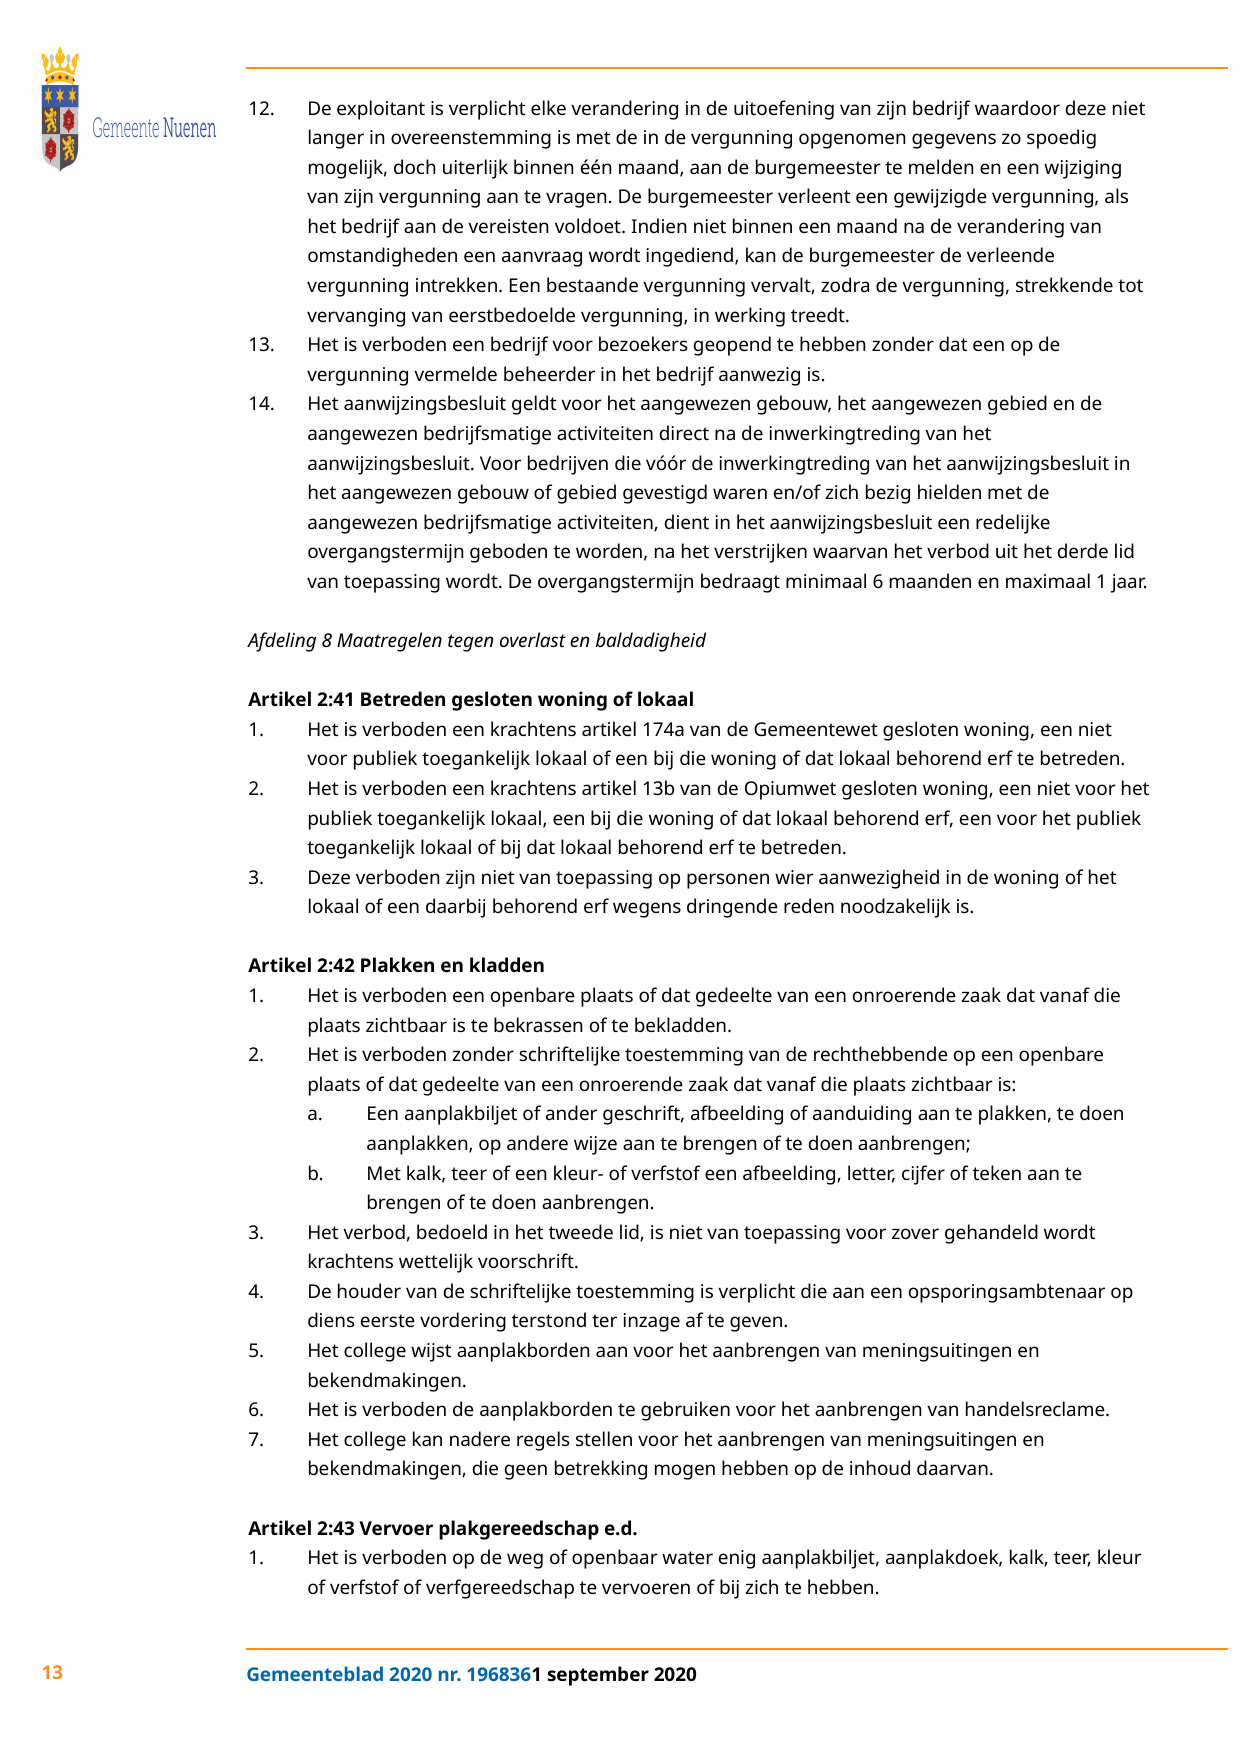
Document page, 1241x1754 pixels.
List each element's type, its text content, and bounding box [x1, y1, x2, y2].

list Het college kan nadere regels stellen voor het aanbrengen van meningsuitingen en bekendmakingen, die geen betrekking mogen hebben op de inhoud daarvan. [248, 1426, 1152, 1481]
list Het is verboden op de weg of openbaar water enig aanplakbiljet, aanplakdoek, kalk, teer, kleur of verfstof of verfgereedschap te vervoeren of bij zich te hebben. [248, 1544, 1152, 1600]
list Het is verboden een krachtens artikel 174a van de Gemeentewet gesloten woning, een niet voor publiek toegankelijk lokaal of een bij die woning of dat lokaal behorend erf te betreden. [248, 716, 1152, 771]
picture [41, 47, 231, 172]
list Het verbod, bedoeld in het tweede lid, is niet van toepassing voor zover gehandeld wordt krachtens wettelijk voorschrift. [248, 1219, 1152, 1274]
list Het aanwijzingsbesluit geldt voor het aangewezen gebouw, het aangewezen gebied en de aangewezen bedrijfsmatige activiteiten direct na de inwerkingtreding van het aanwijzingsbesluit. Voor bedrijven die vóór de inwerkingtreding van het aanwijzingsbesluit in het aangewezen gebouw of gebied gevestigd waren en/of zich bezig hielden met de aangewezen bedrijfsmatige activiteiten, dient in het aanwijzingsbesluit een redelijke overgangstermijn geboden te worden, na het verstrijken waarvan het verbod uit het derde lid van toepassing wordt. De overgangstermijn bedraagt minimaal 6 maanden en maximaal 1 jaar. [248, 391, 1152, 594]
list Het is verboden een openbare plaats of dat gedeelte van een onroerende zaak dat vanaf die plaats zichtbaar is te bekrassen of te bekladden. [248, 982, 1152, 1038]
list De houder van de schriftelijke toestemming is verplicht die aan een opsporingsambtenaar op diens eerste vordering terstond ter inzage af te geven. [248, 1278, 1152, 1333]
list Het is verboden zonder schriftelijke toestemming van de rechthebbende op een openbare plaats of dat gedeelte van een onroerende zaak dat vanaf die plaats zichtbaar is: [248, 1041, 1152, 1097]
list Het college wijst aanplakborden aan voor het aanbrengen van meningsuitingen en bekendmakingen. [248, 1337, 1152, 1393]
list Het is verboden een bedrijf voor bezoekers geopend te hebben zonder dat een op de vergunning vermelde beheerder in het bedrijf aanwezig is. [248, 331, 1152, 387]
list Het is verboden de aanplakborden te gebruiken voor het aanbrengen van handelsreclame. [248, 1396, 1152, 1422]
list Met kalk, teer of een kleur- of verfstof een afbeelding, letter, cijfer of teken aan te brengen of te doen aanbrengen. [307, 1160, 1152, 1215]
list Een aanplakbiljet of ander geschrift, afbeelding of aanduiding aan te plakken, te doen aanplakken, op andere wijze aan te brengen of te doen aanbrengen; [307, 1101, 1152, 1156]
text Artikel 2:42 Plakken en kladden [248, 953, 1152, 978]
list Deze verboden zijn niet van toepassing op personen wier aanwezigheid in de woning of het lokaal of een daarbij behorend erf wegens dringende reden noodzakelijk is. [248, 864, 1152, 919]
list De exploitant is verplicht elke verandering in de uitoefening van zijn bedrijf waardoor deze niet langer in overeenstemming is met de in de vergunning opgenomen gegevens zo spoedig mogelijk, doch uiterlijk binnen één maand, aan de burgemeester te melden en een wijziging van zijn vergunning aan te vragen. De burgemeester verleent een gewijzigde vergunning, als het bedrijf aan de vereisten voldoet. Indien niet binnen een maand na de verandering van omstandigheden een aanvraag wordt ingediend, kan de burgemeester de verleende vergunning intrekken. Een bestaande vergunning vervalt, zodra de vergunning, strekkende tot vervanging van eerstbedoelde vergunning, in werking treedt. [248, 95, 1152, 328]
list Het is verboden een krachtens artikel 13b van de Opiumwet gesloten woning, een niet voor het publiek toegankelijk lokaal, een bij die woning of dat lokaal behorend erf, een voor het publiek toegankelijk lokaal of bij dat lokaal behorend erf te betreden. [248, 775, 1152, 860]
text Artikel 2:43 Vervoer plakgereedschap e.d. [248, 1515, 1152, 1541]
text Afdeling 8 Maatregelen tegen overlast en baldadigheid [248, 627, 1152, 653]
text Artikel 2:41 Betreden gesloten woning of lokaal [248, 686, 1152, 712]
